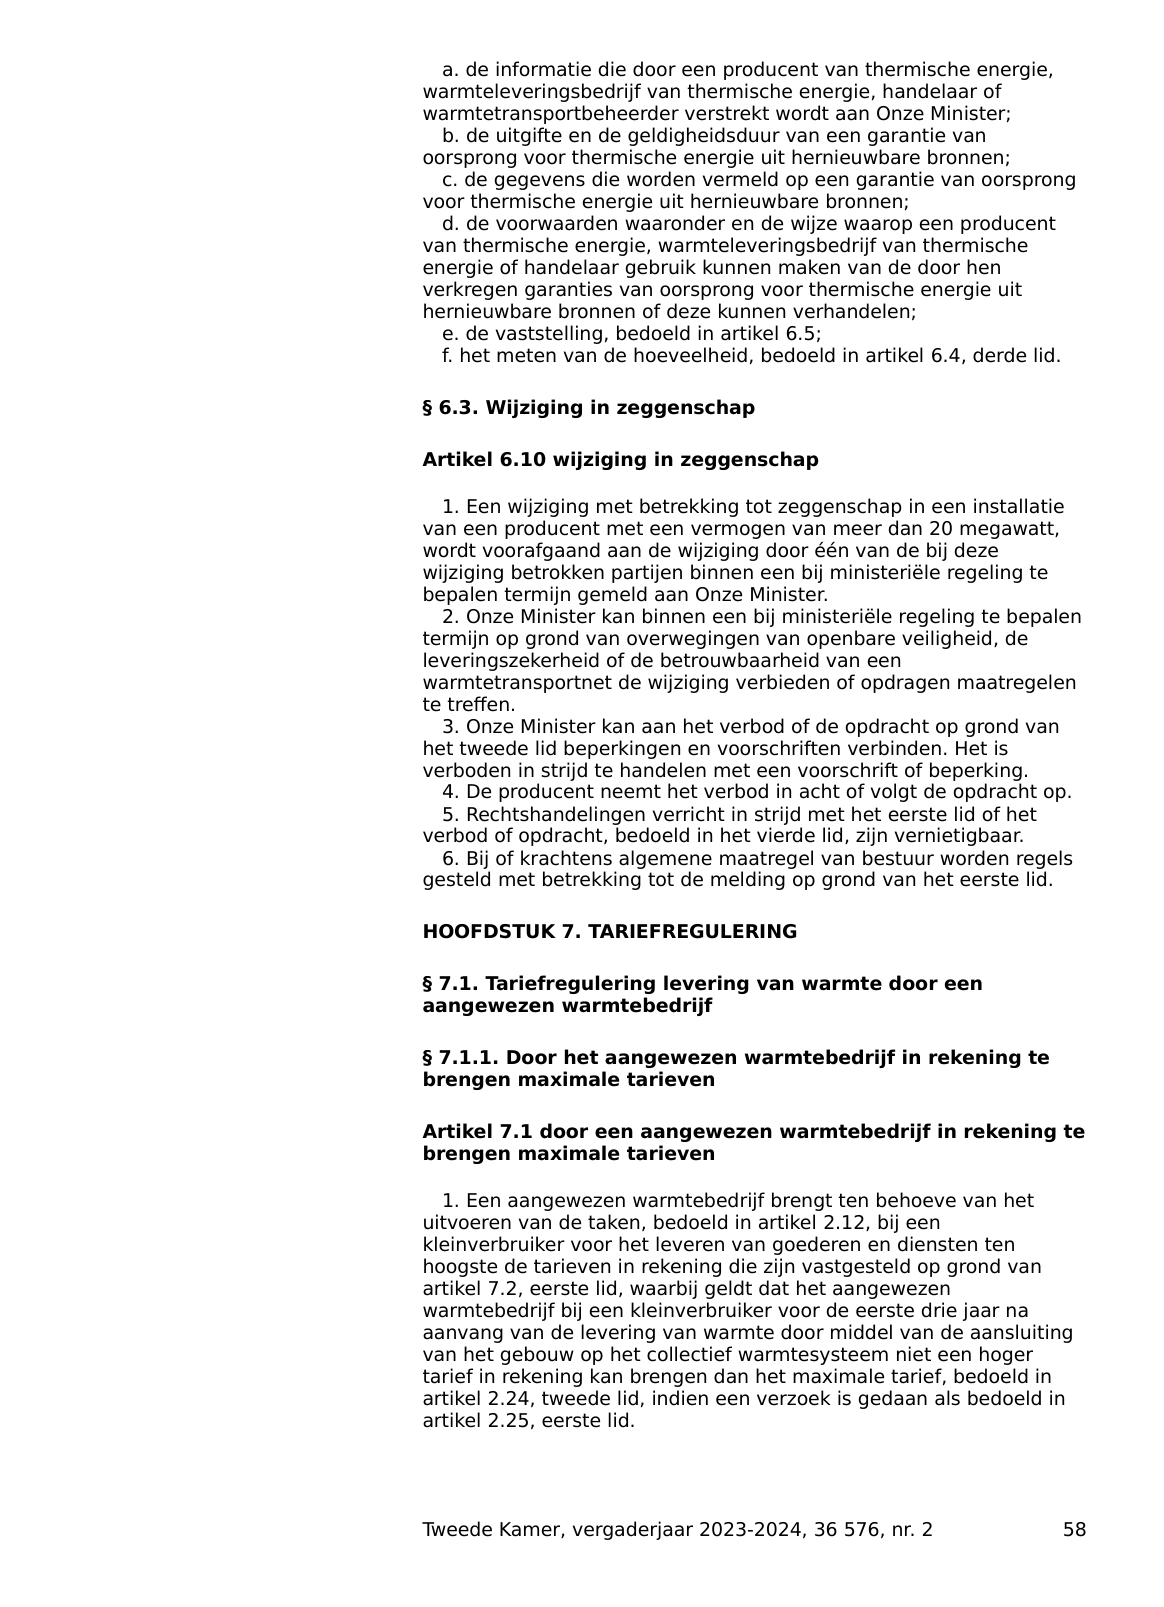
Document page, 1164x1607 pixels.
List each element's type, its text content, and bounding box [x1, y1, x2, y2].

text 3. Onze Minister kan aan het verbod of de opdracht op grond van het tweede lid beperkingen en voorschriften verbinden. Het is verboden in strijd te handelen met een voorschrift of beperking. [422, 716, 1087, 781]
subtitle HOOFDSTUK 7. TARIEFREGULERING [422, 921, 1087, 943]
text 5. Rechtshandelingen verricht in strijd met het eerste lid of het verbod of opdracht, bedoeld in het vierde lid, zijn vernietigbaar. [422, 803, 1087, 847]
text 2. Onze Minister kan binnen een bij ministeriële regeling te bepalen termijn op grond van overwegingen van openbare veiligheid, de leveringszekerheid of de betrouwbaarheid van een warmtetransportnet de wijziging verbieden of opdragen maatregelen te treffen. [422, 606, 1087, 716]
subtitle § 6.3. Wijziging in zeggenschap [422, 397, 1087, 419]
subtitle Artikel 7.1 door een aangewezen warmtebedrijf in rekening te brengen maximale tarieven [422, 1121, 1087, 1165]
text e. de vaststelling, bedoeld in artikel 6.5; [422, 323, 1087, 345]
text 1. Een aangewezen warmtebedrijf brengt ten behoeve van het uitvoeren van de taken, bedoeld in artikel 2.12, bij een kleinverbruiker voor het leveren van goederen en diensten ten hoogste de tarieven in rekening die zijn vastgesteld op grond van artikel 7.2, eerste lid, waarbij geldt dat het aangewezen warmtebedrijf bij een kleinverbruiker voor de eerste drie jaar na aanvang van de levering van warmte door middel van de aansluiting van het gebouw op het collectief warmtesysteem niet een hoger tarief in rekening kan brengen dan het maximale tarief, bedoeld in artikel 2.24, tweede lid, indien een verzoek is gedaan als bedoeld in artikel 2.25, eerste lid. [422, 1190, 1087, 1432]
subtitle § 7.1.1. Door het aangewezen warmtebedrijf in rekening te brengen maximale tarieven [422, 1047, 1087, 1091]
text 6. Bij of krachtens algemene maatregel van bestuur worden regels gesteld met betrekking tot de melding op grond van het eerste lid. [422, 847, 1087, 891]
text d. de voorwaarden waaronder en de wijze waarop een producent van thermische energie, warmteleveringsbedrijf van thermische energie of handelaar gebruik kunnen maken van de door hen verkregen garanties van oorsprong voor thermische energie uit hernieuwbare bronnen of deze kunnen verhandelen; [422, 213, 1087, 323]
text c. de gegevens die worden vermeld op een garantie van oorsprong voor thermische energie uit hernieuwbare bronnen; [422, 169, 1087, 213]
subtitle Artikel 6.10 wijziging in zeggenschap [422, 449, 1087, 471]
text b. de uitgifte en de geldigheidsduur van een garantie van oorsprong voor thermische energie uit hernieuwbare bronnen; [422, 125, 1087, 169]
text 4. De producent neemt het verbod in acht of volgt de opdracht op. [422, 781, 1087, 803]
subtitle § 7.1. Tariefregulering levering van warmte door een aangewezen warmtebedrijf [422, 973, 1087, 1017]
text f. het meten van de hoeveelheid, bedoeld in artikel 6.4, derde lid. [422, 345, 1087, 367]
text a. de informatie die door een producent van thermische energie, warmteleveringsbedrijf van thermische energie, handelaar of warmtetransportbeheerder verstrekt wordt aan Onze Minister; [422, 59, 1087, 125]
text 1. Een wijziging met betrekking tot zeggenschap in een installatie van een producent met een vermogen van meer dan 20 megawatt, wordt voorafgaand aan de wijziging door één van de bij deze wijziging betrokken partijen binnen een bij ministeriële regeling te bepalen termijn gemeld aan Onze Minister. [422, 496, 1087, 606]
